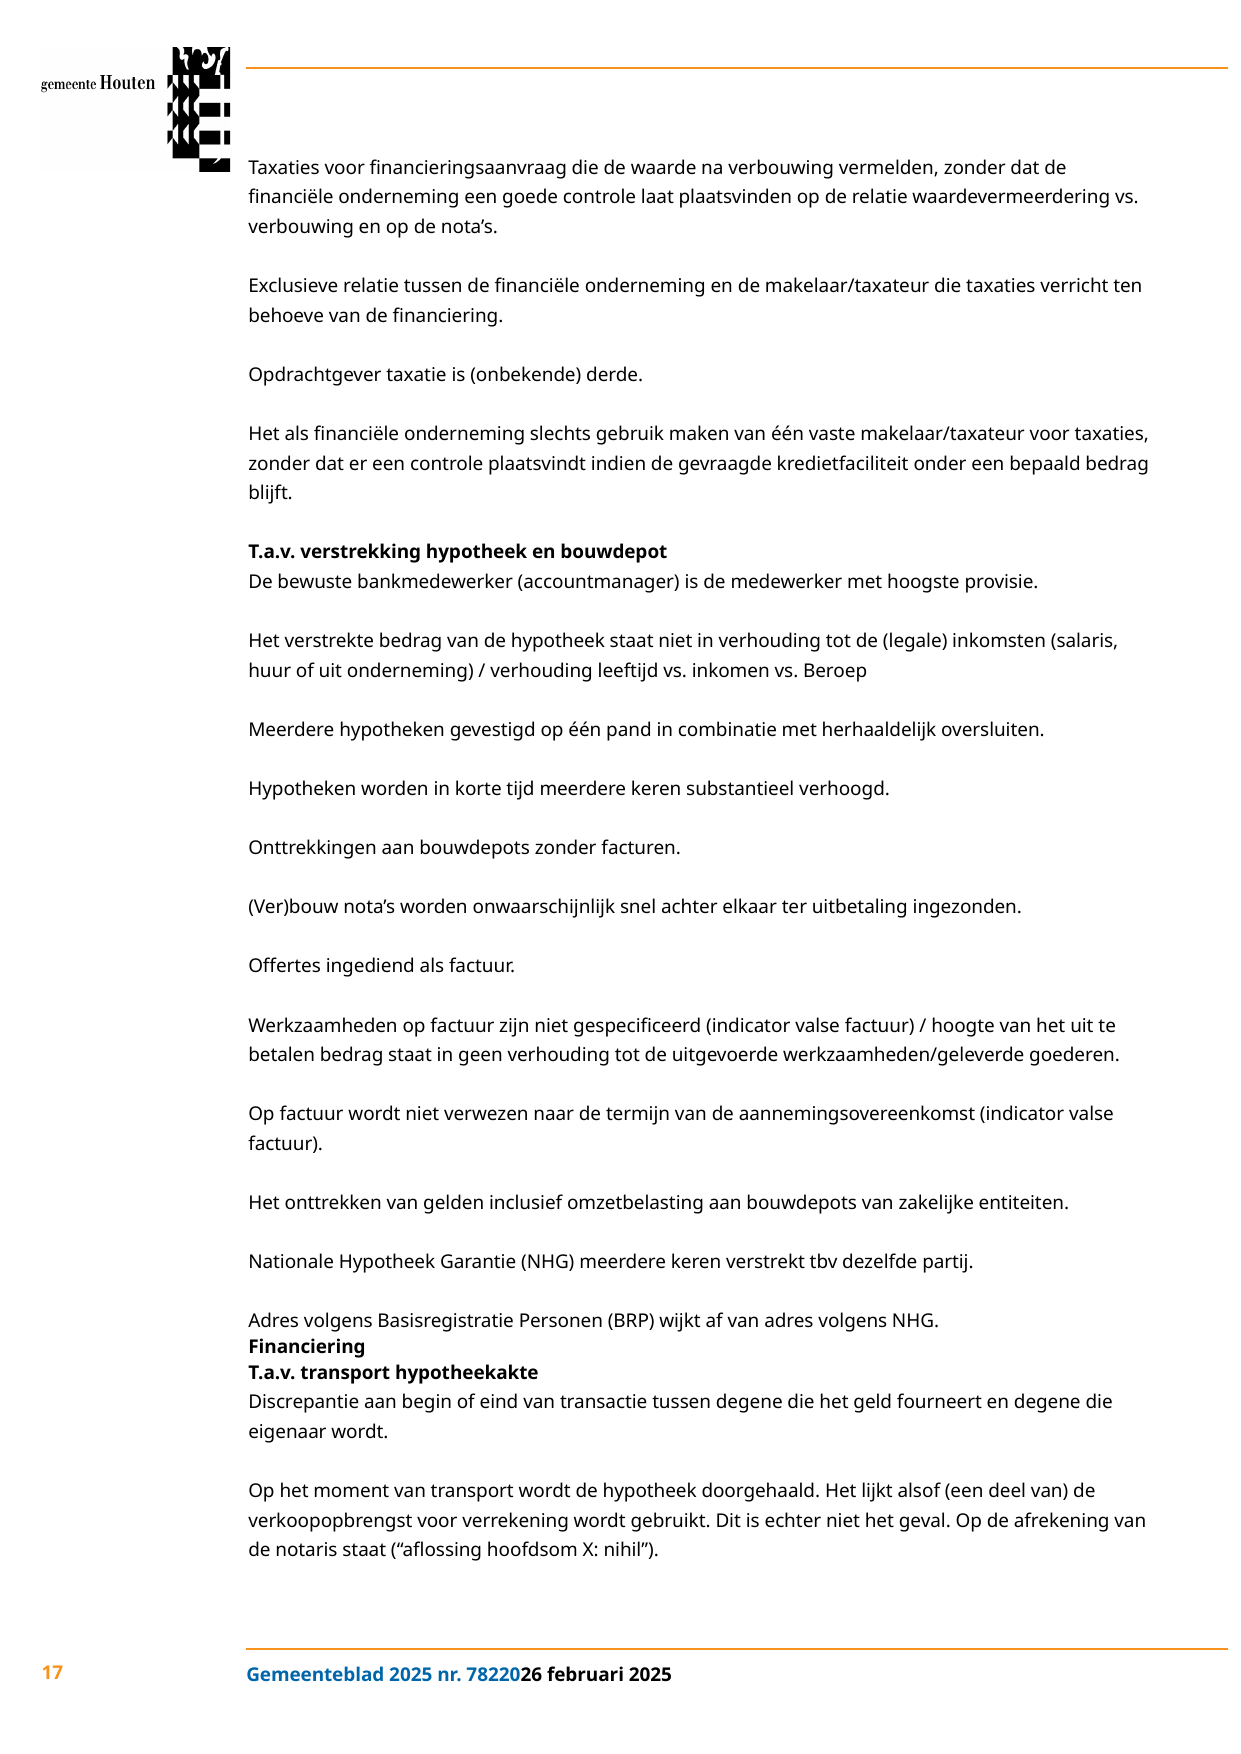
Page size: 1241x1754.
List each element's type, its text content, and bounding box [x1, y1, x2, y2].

table_cell T.a.v. transport hypotheekakte Discrepantie aan begin of eind van transactie tussen degene die het geld fourneert en degene die eigenaar wordt. Op het moment van transport wordt de hypotheek doorgehaald. Het lijkt alsof (een deel van) de verkoopopbrengst voor verrekening wordt gebruikt. Dit is echter niet het geval. Op de afrekening van de notaris staat (“aflossing hoofdsom X: nihil”). [248, 1359, 1152, 1592]
table_cell Financiering [248, 1334, 1152, 1359]
table_cell Taxaties voor financieringsaanvraag die de waarde na verbouwing vermelden, zonder dat de financiële onderneming een goede controle laat plaatsvinden op de relatie waardevermeerdering vs. verbouwing en op de nota’s. Exclusieve relatie tussen de financiële onderneming en de makelaar/taxateur die taxaties verricht ten behoeve van de financiering. Opdrachtgever taxatie is (onbekende) derde. Het als financiële onderneming slechts gebruik maken van één vaste makelaar/taxateur voor taxaties, zonder dat er een controle plaatsvindt indien de gevraagde kredietfaciliteit onder een bepaald bedrag blijft. T.a.v. verstrekking hypotheek en bouwdepot De bewuste bankmedewerker (accountmanager) is de medewerker met hoogste provisie. Het verstrekte bedrag van de hypotheek staat niet in verhouding tot de (legale) inkomsten (salaris, huur of uit onderneming) / verhouding leeftijd vs. inkomen vs. Beroep Meerdere hypotheken gevestigd op één pand in combinatie met herhaaldelijk oversluiten. Hypotheken worden in korte tijd meerdere keren substantieel verhoogd. Onttrekkingen aan bouwdepots zonder facturen. (Ver)bouw nota’s worden onwaarschijnlijk snel achter elkaar ter uitbetaling ingezonden. Offertes ingediend als factuur. Werkzaamheden op factuur zijn niet gespecificeerd (indicator valse factuur) / hoogte van het uit te betalen bedrag staat in geen verhouding tot de uitgevoerde werkzaamheden/geleverde goederen. Op factuur wordt niet verwezen naar de termijn van de aannemingsovereenkomst (indicator valse factuur). Het onttrekken van gelden inclusief omzetbelasting aan bouwdepots van zakelijke entiteiten. Nationale Hypotheek Garantie (NHG) meerdere keren verstrekt tbv dezelfde partij. Adres volgens Basisregistratie Personen (BRP) wijkt af van adres volgens NHG. [248, 95, 1152, 1333]
picture [41, 47, 231, 172]
